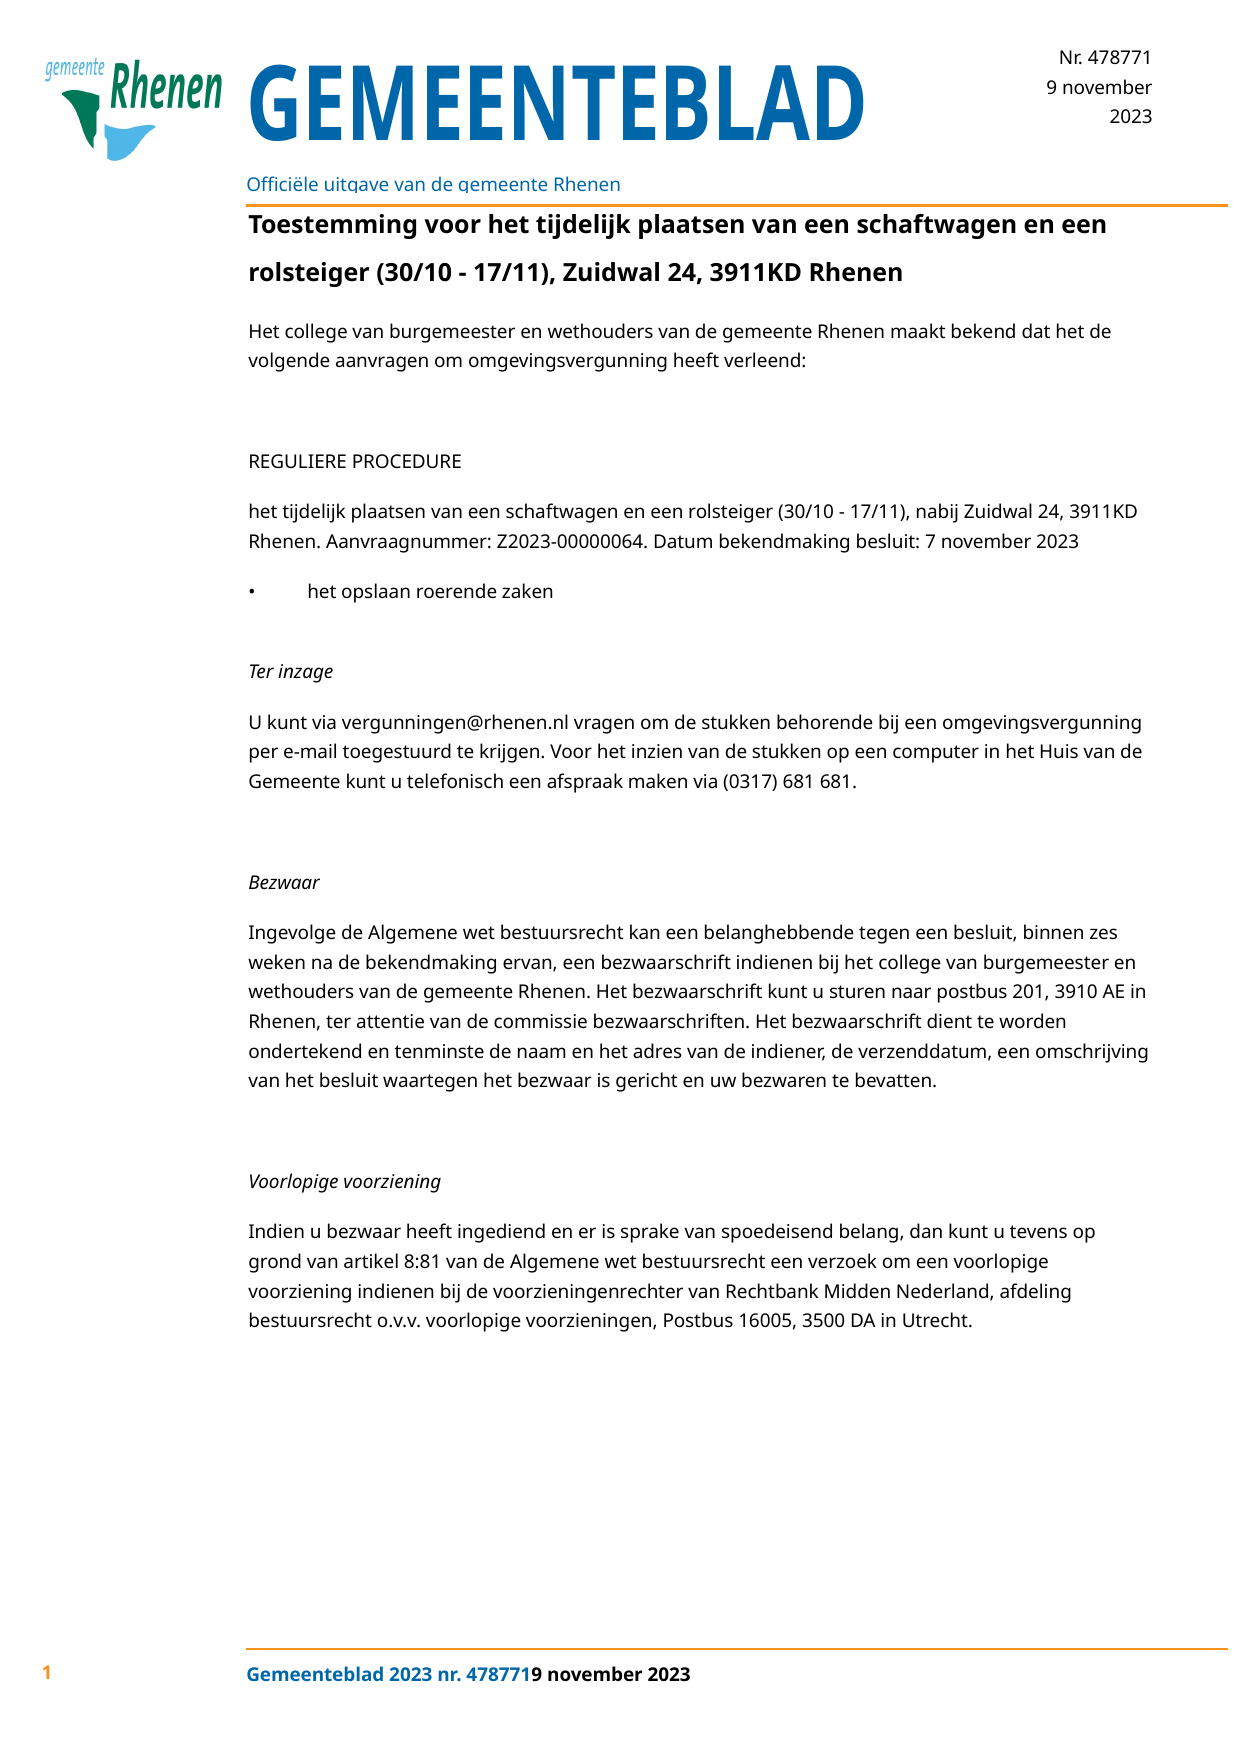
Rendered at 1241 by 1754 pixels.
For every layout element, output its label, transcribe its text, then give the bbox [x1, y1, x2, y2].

text Ter inzage [248, 659, 1152, 684]
text REGULIERE PROCEDURE [248, 448, 1152, 474]
text Ingevolge de Algemene wet bestuursrecht kan een belanghebbende tegen een besluit, binnen zes weken na de bekendmaking ervan, een bezwaarschrift indienen bij het college van burgemeester en wethouders van de gemeente Rhenen. Het bezwaarschrift kunt u sturen naar postbus 201, 3910 AE in Rhenen, ter attentie van de commissie bezwaarschriften. Het bezwaarschrift dient te worden ondertekend en tenminste de naam en het adres van de indiener, de verzenddatum, een omschrijving van het besluit waartegen het bezwaar is gericht en uw bezwaren te bevatten. [248, 919, 1152, 1093]
picture [41, 47, 231, 172]
text Bezwaar [248, 869, 1152, 895]
list het opslaan roerende zaken [248, 579, 1152, 604]
text Indien u bezwaar heeft ingediend en er is sprake van spoedeisend belang, dan kunt u tevens op grond van artikel 8:81 van de Algemene wet bestuursrecht een verzoek om een voorlopige voorziening indienen bij de voorzieningenrechter van Rechtbank Midden Nederland, afdeling bestuursrecht o.v.v. voorlopige voorzieningen, Postbus 16005, 3500 DA in Utrecht. [248, 1219, 1152, 1333]
text Toestemming voor het tijdelijk plaatsen van een schaftwagen en een rolsteiger (30/10 - 17/11), Zuidwal 24, 3911KD Rhenen [248, 207, 1152, 288]
text het tijdelijk plaatsen van een schaftwagen en een rolsteiger (30/10 - 17/11), nabij Zuidwal 24, 3911KD Rhenen. Aanvraagnummer: Z2023-00000064. Datum bekendmaking besluit: 7 november 2023 [248, 499, 1152, 554]
text Het college van burgemeester en wethouders van de gemeente Rhenen maakt bekend dat het de volgende aanvragen om omgevingsvergunning heeft verleend: [248, 318, 1152, 373]
text Voorlopige voorziening [248, 1168, 1152, 1194]
text U kunt via vergunningen@rhenen.nl vragen om de stukken behorende bij een omgevingsvergunning per e-mail toegestuurd te krijgen. Voor het inzien van de stukken op een computer in het Huis van de Gemeente kunt u telefonisch een afspraak maken via (0317) 681 681. [248, 709, 1152, 794]
